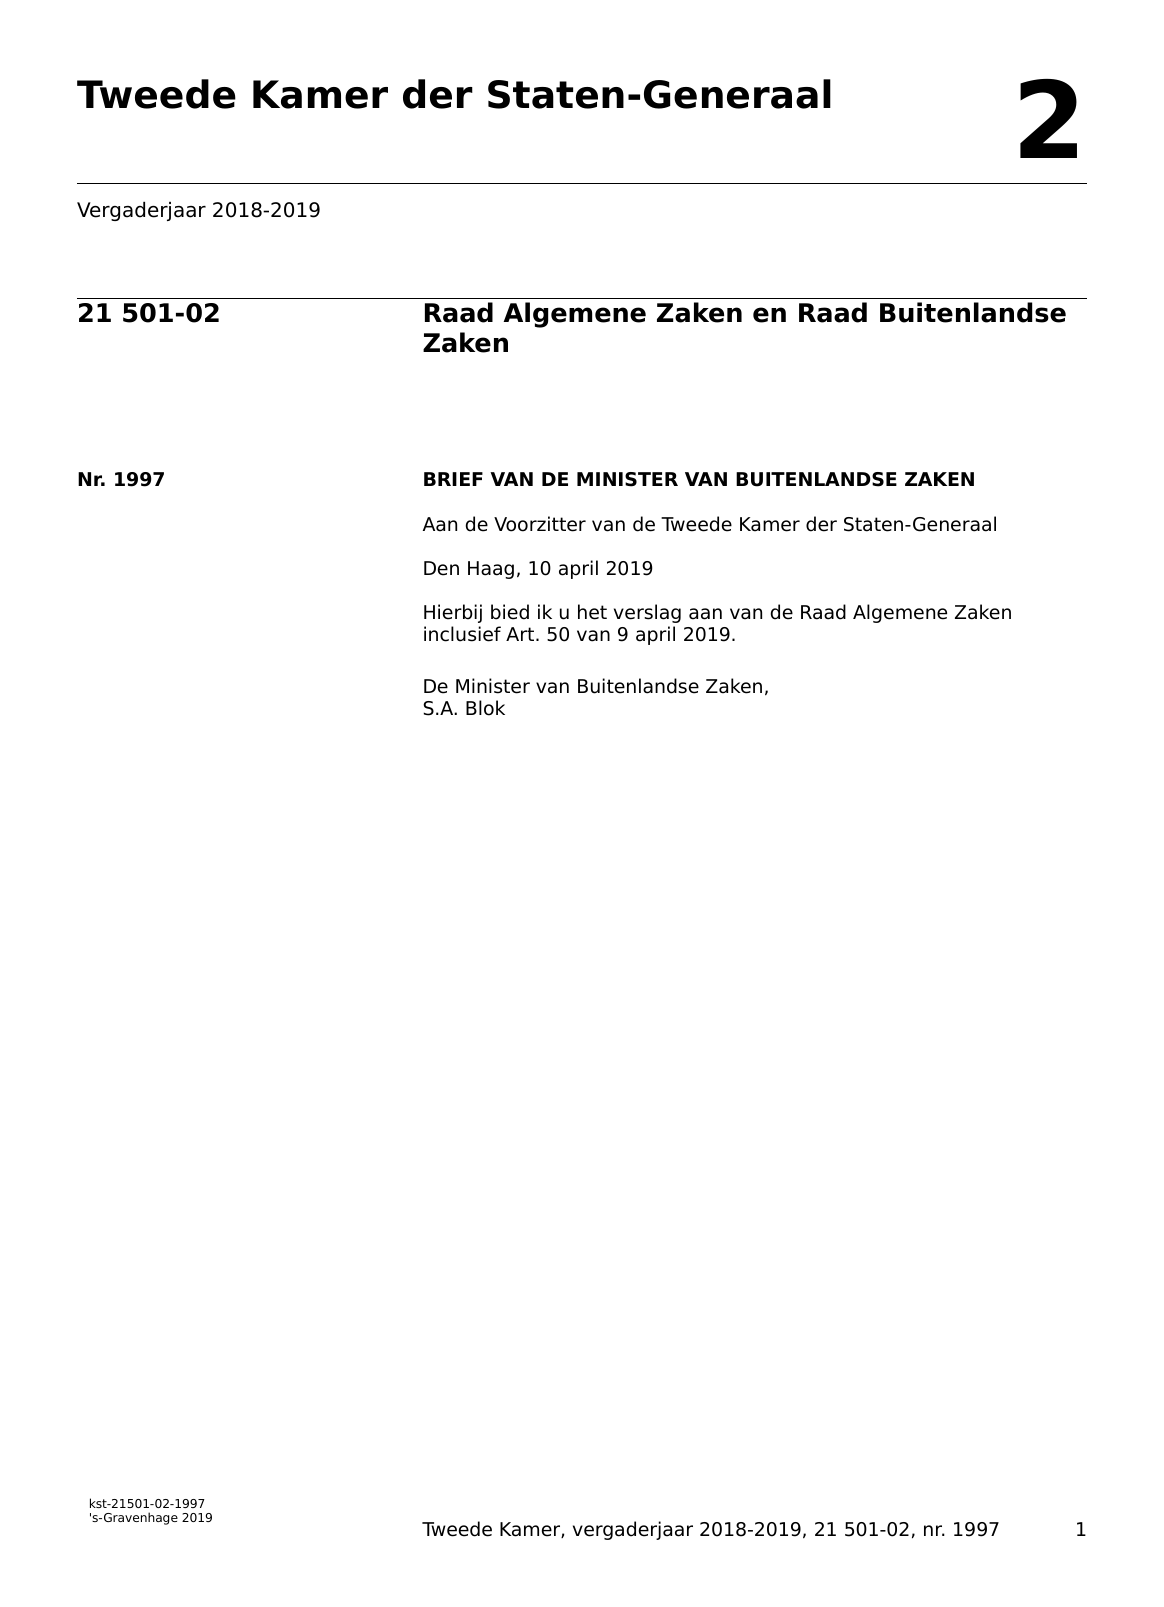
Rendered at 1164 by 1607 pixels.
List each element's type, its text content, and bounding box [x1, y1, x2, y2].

subtitle Nr. 1997 BRIEF VAN DE MINISTER VAN BUITENLANDSE ZAKEN [77, 469, 1087, 491]
table_cell Vergaderjaar 2018-2019 [77, 184, 1087, 298]
text Den Haag, 10 april 2019 [422, 558, 1087, 580]
text Hierbij bied ik u het verslag aan van de Raad Algemene Zaken inclusief Art. 50 van 9 april 2019. [422, 602, 1087, 646]
subtitle 21 501-02 Raad Algemene Zaken en Raad Buitenlandse Zaken [77, 299, 1087, 358]
table_header 2 [886, 59, 1087, 183]
text De Minister van Buitenlandse Zaken, S.A. Blok [422, 676, 1087, 720]
text kst-21501-02-1997 [88, 1497, 323, 1511]
text 's-Gravenhage 2019 [88, 1511, 323, 1525]
text Aan de Voorzitter van de Tweede Kamer der Staten-Generaal [422, 513, 1087, 536]
table_header Tweede Kamer der Staten-Generaal [77, 59, 886, 183]
